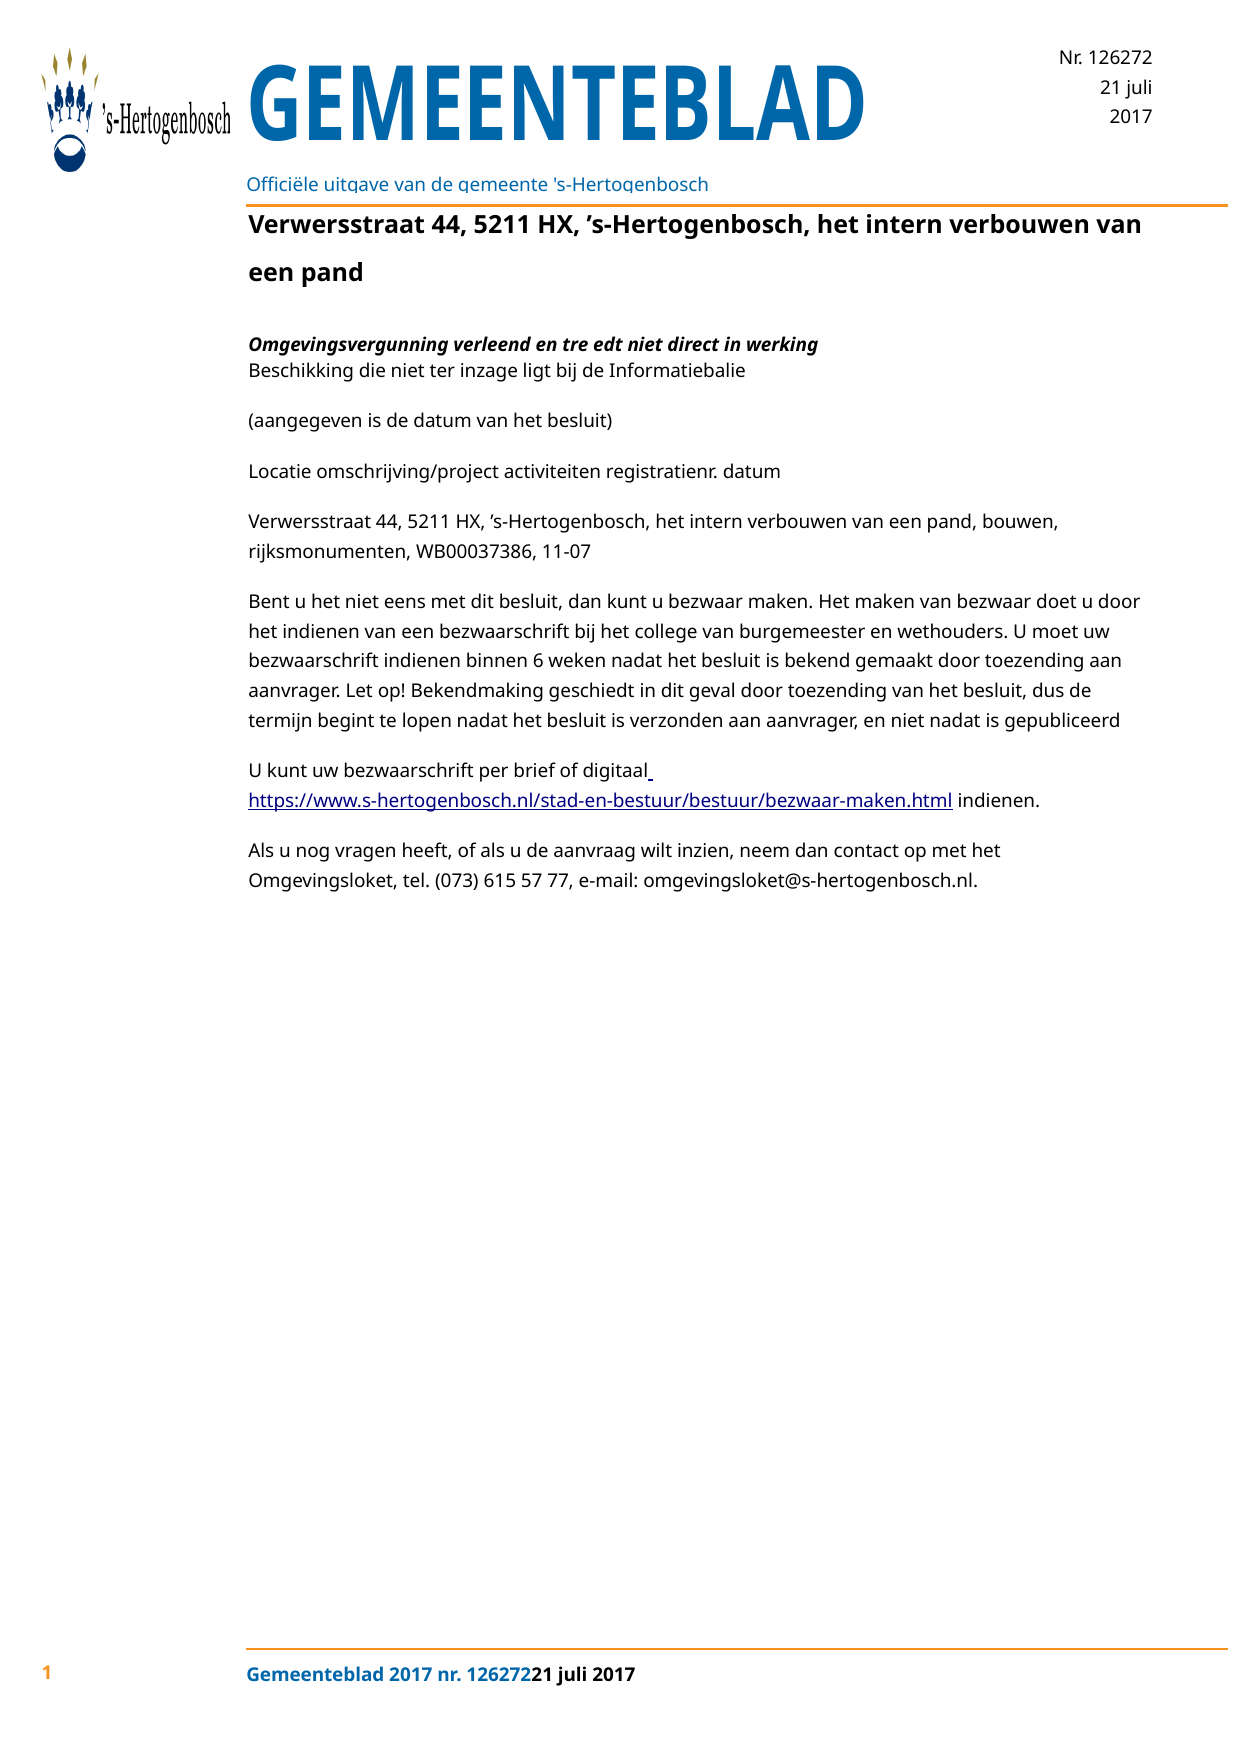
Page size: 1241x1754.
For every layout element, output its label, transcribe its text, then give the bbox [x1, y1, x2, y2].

text (aangegeven is de datum van het besluit) [248, 408, 1152, 433]
text Locatie omschrijving/project activiteiten registratienr. datum [248, 458, 1152, 484]
text Als u nog vragen heeft, of als u de aanvraag wilt inzien, neem dan contact op met het Omgevingsloket, tel. (073) 615 57 77, e-mail: omgevingsloket@s-hertogenbosch.nl. [248, 837, 1152, 892]
picture [41, 47, 231, 172]
text Omgevingsvergunning verleend en tre edt niet direct in werking [248, 331, 1152, 357]
text Verwersstraat 44, 5211 HX, ’s-Hertogenbosch, het intern verbouwen van een pand, bouwen, rijksmonumenten, WB00037386, 11-07 [248, 508, 1152, 564]
text Verwersstraat 44, 5211 HX, ’s-Hertogenbosch, het intern verbouwen van een pand [248, 207, 1152, 288]
text Bent u het niet eens met dit besluit, dan kunt u bezwaar maken. Het maken van bezwaar doet u door het indienen van een bezwaarschrift bij het college van burgemeester en wethouders. U moet uw bezwaarschrift indienen binnen 6 weken nadat het besluit is bekend gemaakt door toezending aan aanvrager. Let op! Bekendmaking geschiedt in dit geval door toezending van het besluit, dus de termijn begint te lopen nadat het besluit is verzonden aan aanvrager, en niet nadat is gepubliceerd [248, 588, 1152, 732]
text U kunt uw bezwaarschrift per brief of digitaal https://www.s-hertogenbosch.nl/stad-en-bestuur/bestuur/bezwaar-maken.html indienen. [248, 757, 1152, 812]
text Beschikking die niet ter inzage ligt bij de Informatiebalie [248, 357, 1152, 383]
